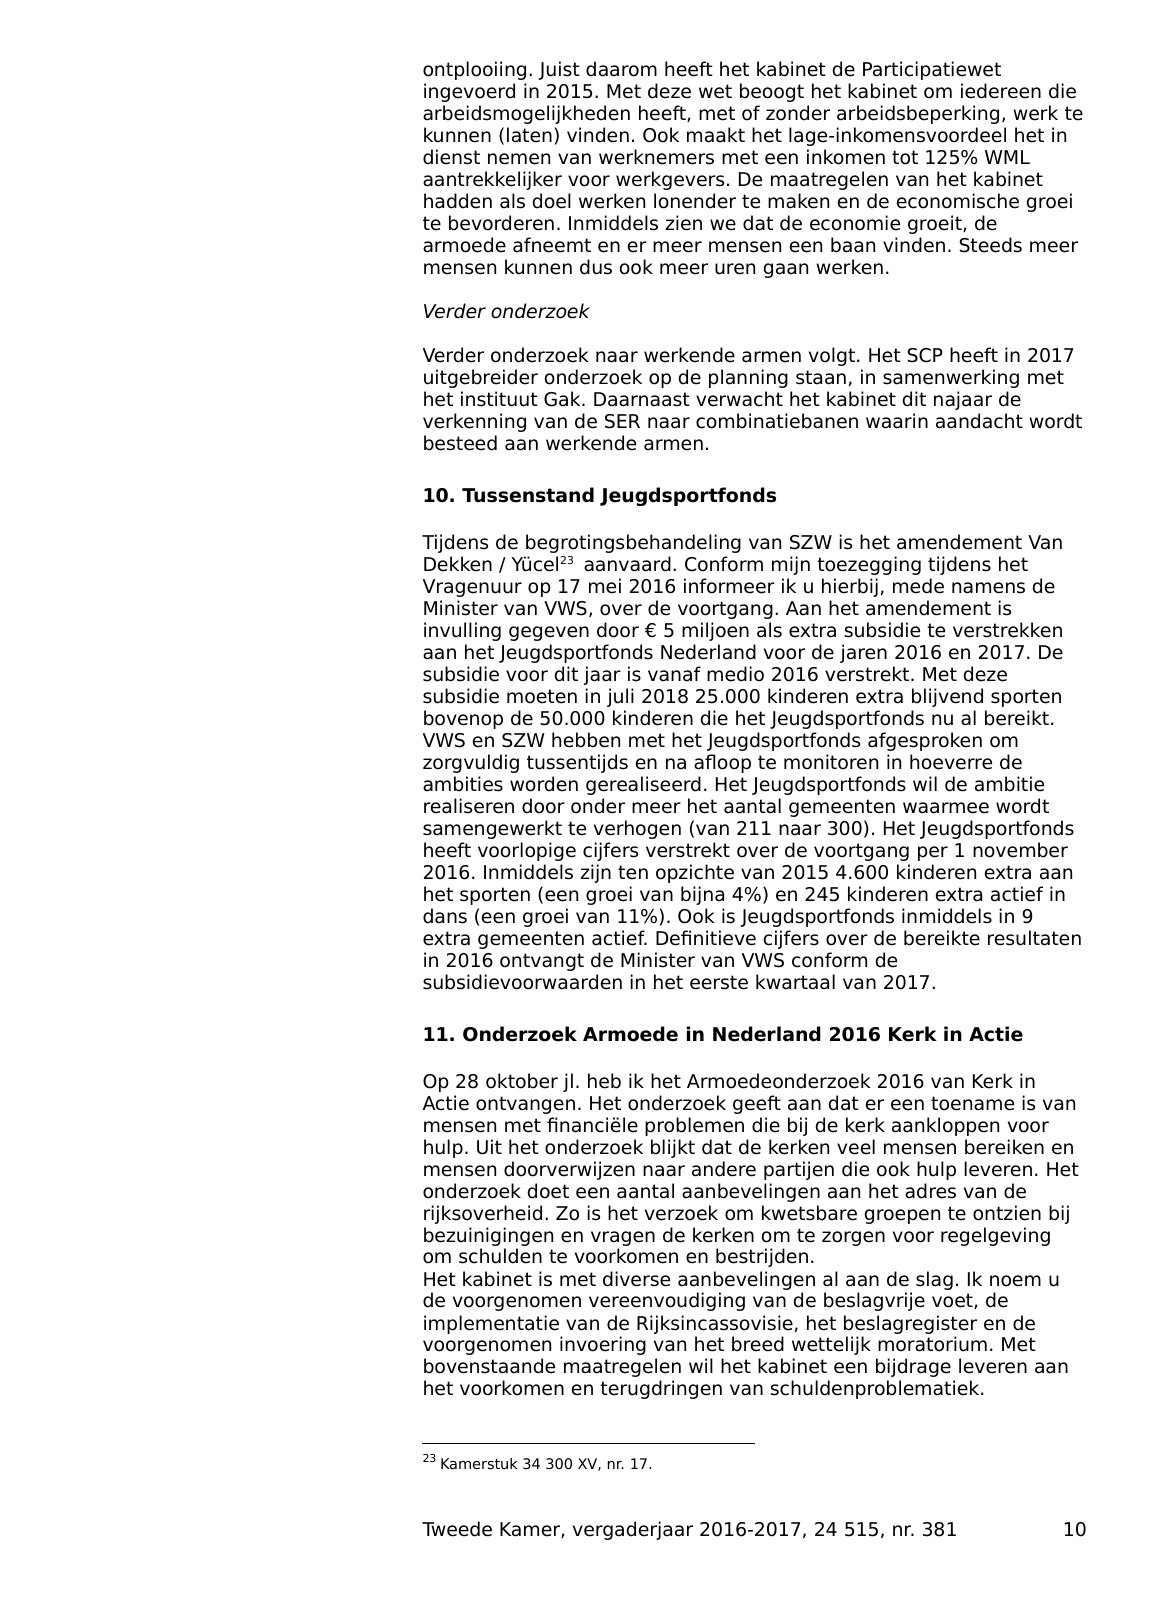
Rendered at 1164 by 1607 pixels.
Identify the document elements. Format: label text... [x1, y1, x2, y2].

text ontplooiing. Juist daarom heeft het kabinet de Participatiewet ingevoerd in 2015. Met deze wet beoogt het kabinet om iedereen die arbeidsmogelijkheden heeft, met of zonder arbeidsbeperking, werk te kunnen (laten) vinden. Ook maakt het lage-inkomensvoordeel het in dienst nemen van werknemers met een inkomen tot 125% WML aantrekkelijker voor werkgevers. De maatregelen van het kabinet hadden als doel werken lonender te maken en de economische groei te bevorderen. Inmiddels zien we dat de economie groeit, de armoede afneemt en er meer mensen een baan vinden. Steeds meer mensen kunnen dus ook meer uren gaan werken. [422, 59, 1087, 279]
subtitle 11. Onderzoek Armoede in Nederland 2016 Kerk in Actie [422, 1024, 1087, 1046]
text Tijdens de begrotingsbehandeling van SZW is het amendement Van Dekken / Yücel aanvaard. Conform mijn toezegging tijdens het Vragenuur op 17 mei 2016 informeer ik u hierbij, mede namens de Minister van VWS, over de voortgang. Aan het amendement is invulling gegeven door € 5 miljoen als extra subsidie te verstrekken aan het Jeugdsportfonds Nederland voor de jaren 2016 en 2017. De subsidie voor dit jaar is vanaf medio 2016 verstrekt. Met deze subsidie moeten in juli 2018 25.000 kinderen extra blijvend sporten bovenop de 50.000 kinderen die het Jeugdsportfonds nu al bereikt. VWS en SZW hebben met het Jeugdsportfonds afgesproken om zorgvuldig tussentijds en na afloop te monitoren in hoeverre de ambities worden gerealiseerd. Het Jeugdsportfonds wil de ambitie realiseren door onder meer het aantal gemeenten waarmee wordt samengewerkt te verhogen (van 211 naar 300). Het Jeugdsportfonds heeft voorlopige cijfers verstrekt over de voortgang per 1 november 2016. Inmiddels zijn ten opzichte van 2015 4.600 kinderen extra aan het sporten (een groei van bijna 4%) en 245 kinderen extra actief in dans (een groei van 11%). Ook is Jeugdsportfonds inmiddels in 9 extra gemeenten actief. Definitieve cijfers over de bereikte resultaten in 2016 ontvangt de Minister van VWS conform de subsidievoorwaarden in het eerste kwartaal van 2017. [422, 532, 1087, 994]
text Verder onderzoek naar werkende armen volgt. Het SCP heeft in 2017 uitgebreider onderzoek op de planning staan, in samenwerking met het instituut Gak. Daarnaast verwacht het kabinet dit najaar de verkenning van de SER naar combinatiebanen waarin aandacht wordt besteed aan werkende armen. [422, 345, 1087, 455]
text Op 28 oktober jl. heb ik het Armoedeonderzoek 2016 van Kerk in Actie ontvangen. Het onderzoek geeft aan dat er een toename is van mensen met financiële problemen die bij de kerk aankloppen voor hulp. Uit het onderzoek blijkt dat de kerken veel mensen bereiken en mensen doorverwijzen naar andere partijen die ook hulp leveren. Het onderzoek doet een aantal aanbevelingen aan het adres van de rijksoverheid. Zo is het verzoek om kwetsbare groepen te ontzien bij bezuinigingen en vragen de kerken om te zorgen voor regelgeving om schulden te voorkomen en bestrijden. [422, 1071, 1087, 1268]
subtitle 10. Tussenstand Jeugdsportfonds [422, 485, 1087, 507]
text Het kabinet is met diverse aanbevelingen al aan de slag. Ik noem u de voorgenomen vereenvoudiging van de beslagvrije voet, de implementatie van de Rijksincassovisie, het beslagregister en de voorgenomen invoering van het breed wettelijk moratorium. Met bovenstaande maatregelen wil het kabinet een bijdrage leveren aan het voorkomen en terugdringen van schuldenproblematiek. [422, 1268, 1087, 1400]
subtitle Verder onderzoek [422, 301, 1087, 323]
text Kamerstuk 34 300 XV, nr. 17. [422, 1452, 1087, 1474]
